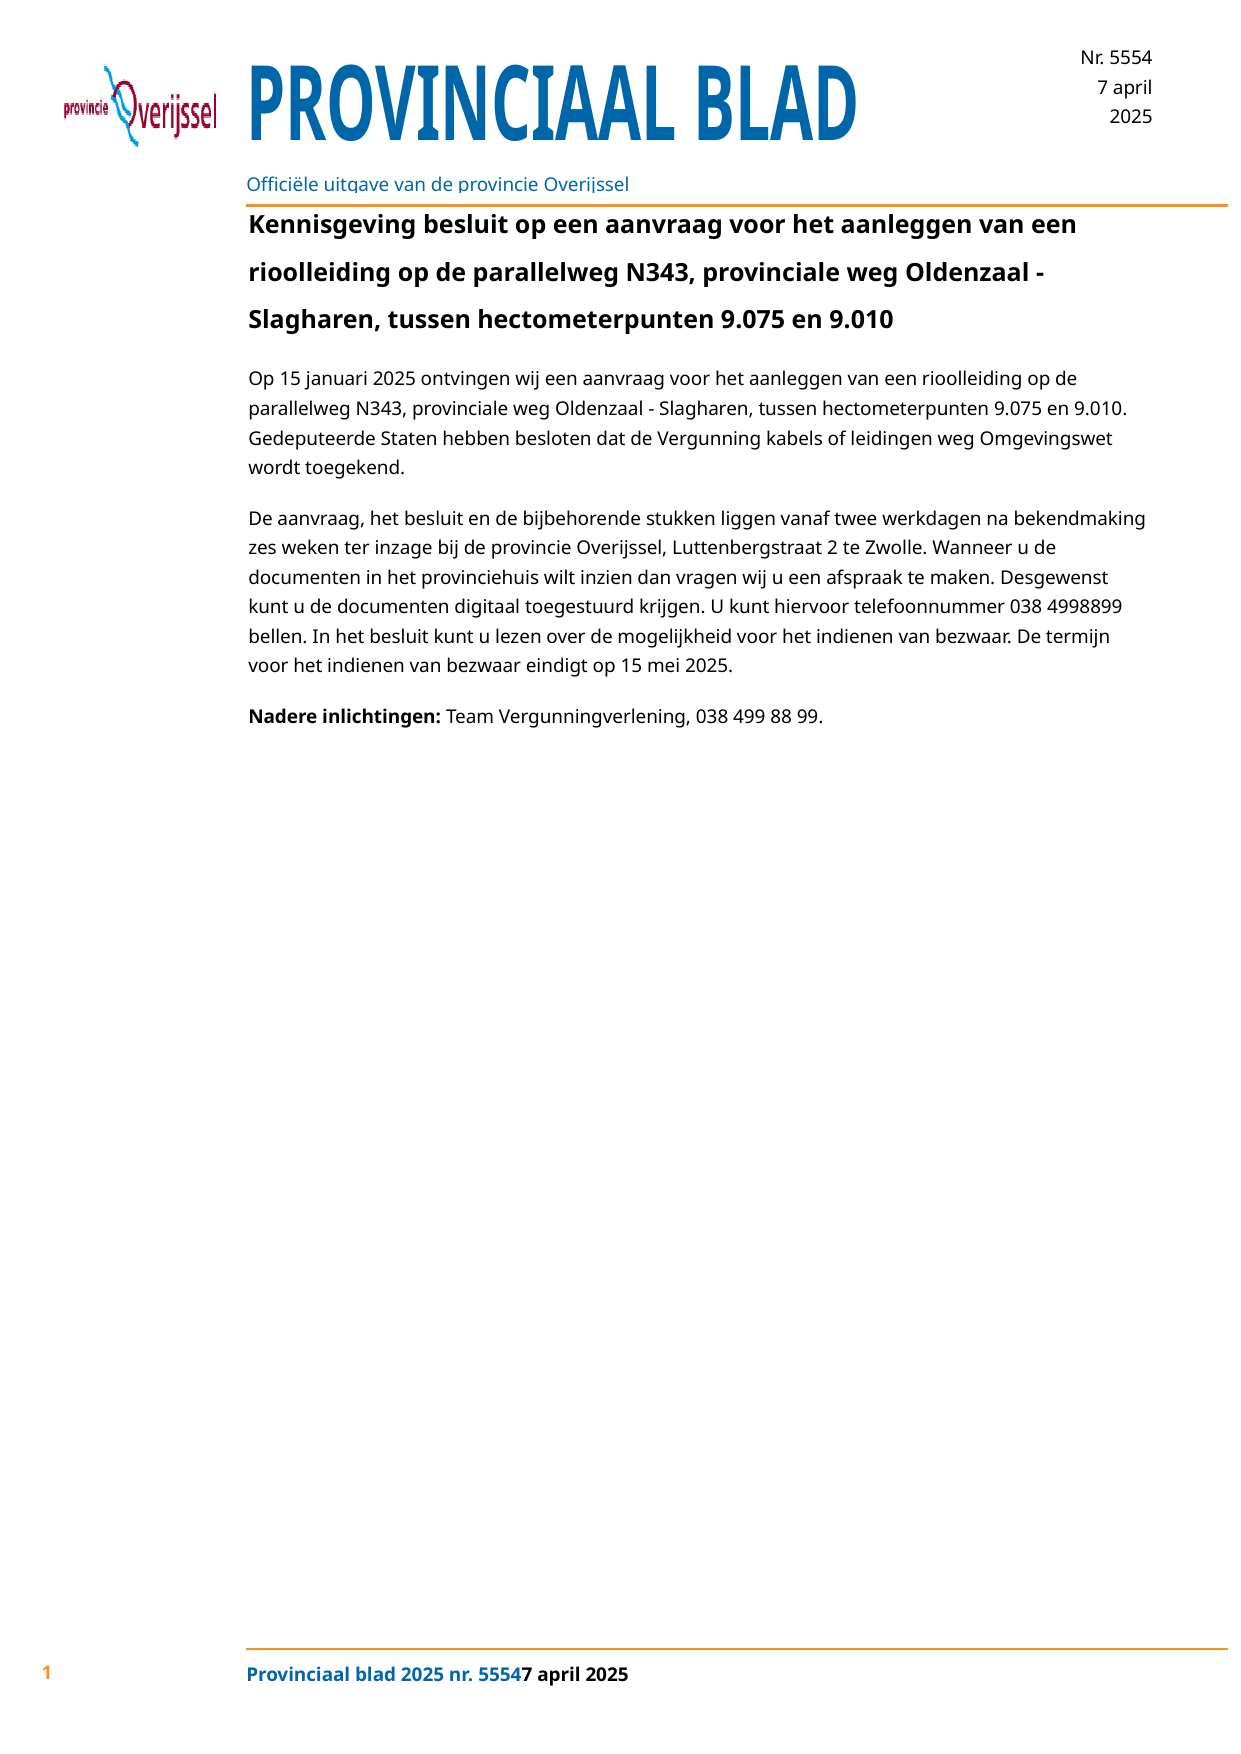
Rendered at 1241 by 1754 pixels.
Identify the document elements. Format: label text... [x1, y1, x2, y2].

text Nadere inlichtingen: Team Vergunningverlening, 038 499 88 99. [248, 703, 1152, 729]
picture [41, 47, 231, 172]
text Op 15 januari 2025 ontvingen wij een aanvraag voor het aanleggen van een rioolleiding op de parallelweg N343, provinciale weg Oldenzaal - Slagharen, tussen hectometerpunten 9.075 en 9.010. Gedeputeerde Staten hebben besloten dat de Vergunning kabels of leidingen weg Omgevingswet wordt toegekend. [248, 366, 1152, 480]
text De aanvraag, het besluit en de bijbehorende stukken liggen vanaf twee werkdagen na bekendmaking zes weken ter inzage bij de provincie Overijssel, Luttenbergstraat 2 te Zwolle. Wanneer u de documenten in het provinciehuis wilt inzien dan vragen wij u een afspraak te maken. Desgewenst kunt u de documenten digitaal toegestuurd krijgen. U kunt hiervoor telefoonnummer 038 4998899 bellen. In het besluit kunt u lezen over de mogelijkheid voor het indienen van bezwaar. De termijn voor het indienen van bezwaar eindigt op 15 mei 2025. [248, 505, 1152, 678]
text Kennisgeving besluit op een aanvraag voor het aanleggen van een rioolleiding op de parallelweg N343, provinciale weg Oldenzaal - Slagharen, tussen hectometerpunten 9.075 en 9.010 [248, 207, 1152, 336]
